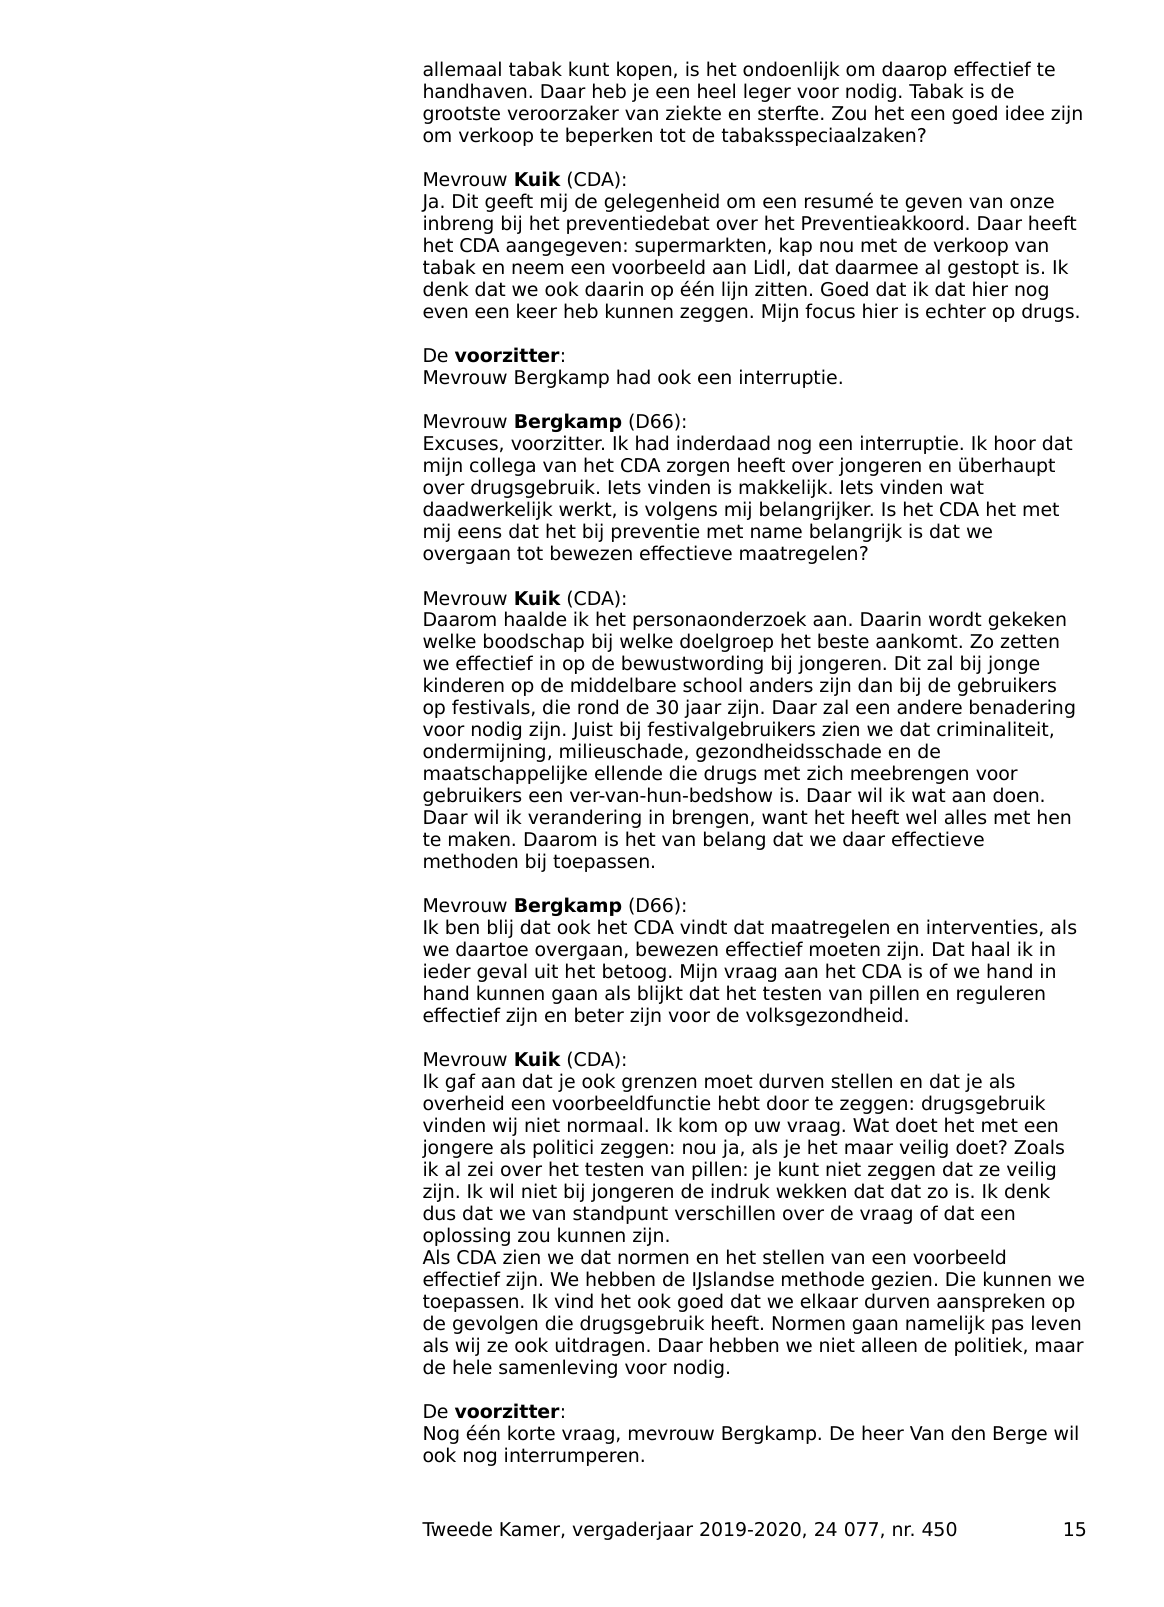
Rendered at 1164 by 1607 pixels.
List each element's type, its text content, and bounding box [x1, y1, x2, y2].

text Mevrouw Kuik (CDA): [422, 169, 1087, 191]
text allemaal tabak kunt kopen, is het ondoenlijk om daarop effectief te handhaven. Daar heb je een heel leger voor nodig. Tabak is de grootste veroorzaker van ziekte en sterfte. Zou het een goed idee zijn om verkoop te beperken tot de tabaksspeciaalzaken? [422, 59, 1087, 147]
text Excuses, voorzitter. Ik had inderdaad nog een interruptie. Ik hoor dat mijn collega van het CDA zorgen heeft over jongeren en überhaupt over drugsgebruik. Iets vinden is makkelijk. Iets vinden wat daadwerkelijk werkt, is volgens mij belangrijker. Is het CDA het met mij eens dat het bij preventie met name belangrijk is dat we overgaan tot bewezen effectieve maatregelen? [422, 433, 1087, 565]
text Mevrouw Bergkamp (D66): [422, 411, 1087, 433]
text Daarom haalde ik het personaonderzoek aan. Daarin wordt gekeken welke boodschap bij welke doelgroep het beste aankomt. Zo zetten we effectief in op de bewustwording bij jongeren. Dit zal bij jonge kinderen op de middelbare school anders zijn dan bij de gebruikers op festivals, die rond de 30 jaar zijn. Daar zal een andere benadering voor nodig zijn. Juist bij festivalgebruikers zien we dat criminaliteit, ondermijning, milieuschade, gezondheidsschade en de maatschappelijke ellende die drugs met zich meebrengen voor gebruikers een ver-van-hun-bedshow is. Daar wil ik wat aan doen. Daar wil ik verandering in brengen, want het heeft wel alles met hen te maken. Daarom is het van belang dat we daar effectieve methoden bij toepassen. [422, 609, 1087, 873]
text De voorzitter: [422, 345, 1087, 367]
text Mevrouw Kuik (CDA): [422, 587, 1087, 609]
text Mevrouw Bergkamp (D66): [422, 895, 1087, 917]
text Mevrouw Bergkamp had ook een interruptie. [422, 367, 1087, 389]
text Mevrouw Kuik (CDA): [422, 1049, 1087, 1071]
text Ik ben blij dat ook het CDA vindt dat maatregelen en interventies, als we daartoe overgaan, bewezen effectief moeten zijn. Dat haal ik in ieder geval uit het betoog. Mijn vraag aan het CDA is of we hand in hand kunnen gaan als blijkt dat het testen van pillen en reguleren effectief zijn en beter zijn voor de volksgezondheid. [422, 917, 1087, 1027]
text Nog één korte vraag, mevrouw Bergkamp. De heer Van den Berge wil ook nog interrumperen. [422, 1423, 1087, 1467]
text Als CDA zien we dat normen en het stellen van een voorbeeld effectief zijn. We hebben de IJslandse methode gezien. Die kunnen we toepassen. Ik vind het ook goed dat we elkaar durven aanspreken op de gevolgen die drugsgebruik heeft. Normen gaan namelijk pas leven als wij ze ook uitdragen. Daar hebben we niet alleen de politiek, maar de hele samenleving voor nodig. [422, 1247, 1087, 1379]
text Ja. Dit geeft mij de gelegenheid om een resumé te geven van onze inbreng bij het preventiedebat over het Preventieakkoord. Daar heeft het CDA aangegeven: supermarkten, kap nou met de verkoop van tabak en neem een voorbeeld aan Lidl, dat daarmee al gestopt is. Ik denk dat we ook daarin op één lijn zitten. Goed dat ik dat hier nog even een keer heb kunnen zeggen. Mijn focus hier is echter op drugs. [422, 191, 1087, 323]
text Ik gaf aan dat je ook grenzen moet durven stellen en dat je als overheid een voorbeeldfunctie hebt door te zeggen: drugsgebruik vinden wij niet normaal. Ik kom op uw vraag. Wat doet het met een jongere als politici zeggen: nou ja, als je het maar veilig doet? Zoals ik al zei over het testen van pillen: je kunt niet zeggen dat ze veilig zijn. Ik wil niet bij jongeren de indruk wekken dat dat zo is. Ik denk dus dat we van standpunt verschillen over de vraag of dat een oplossing zou kunnen zijn. [422, 1071, 1087, 1247]
text De voorzitter: [422, 1401, 1087, 1423]
